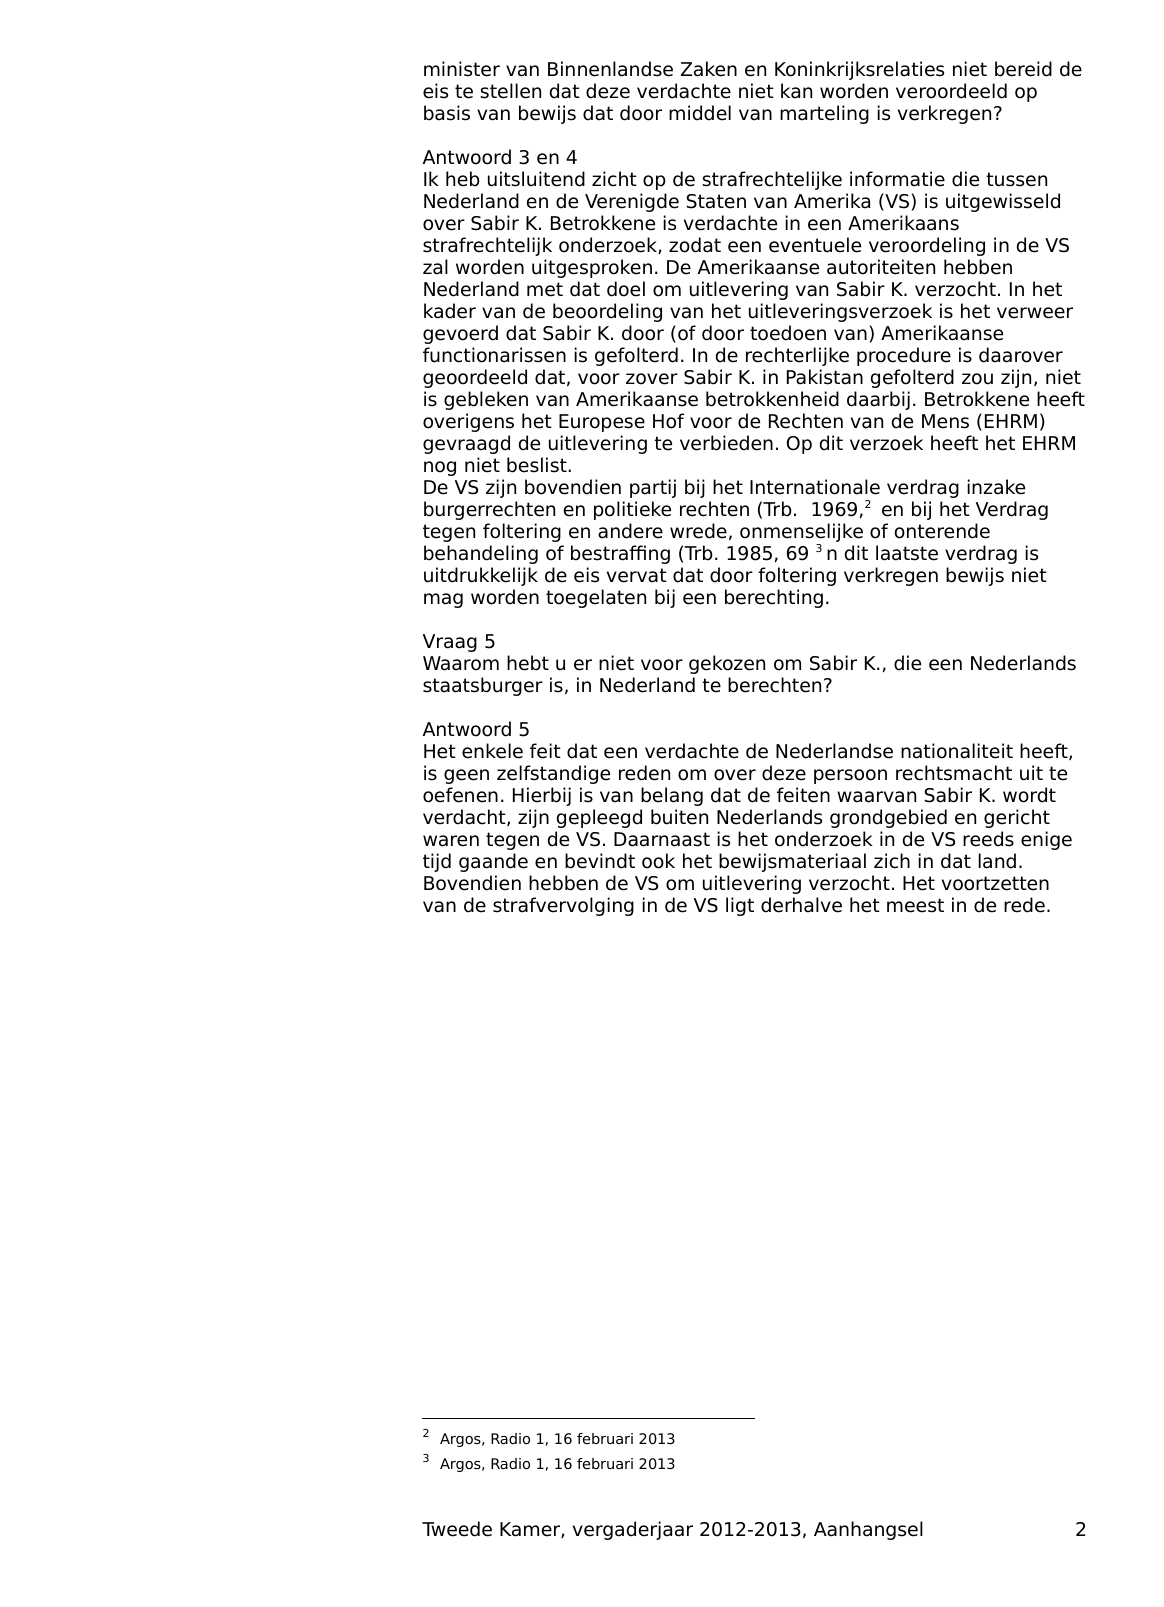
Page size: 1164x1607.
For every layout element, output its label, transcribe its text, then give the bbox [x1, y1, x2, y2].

text Vraag 5 [422, 631, 1087, 653]
text Het enkele feit dat een verdachte de Nederlandse nationaliteit heeft, is geen zelfstandige reden om over deze persoon rechtsmacht uit te oefenen. Hierbij is van belang dat de feiten waarvan Sabir K. wordt verdacht, zijn gepleegd buiten Nederlands grondgebied en gericht waren tegen de VS. Daarnaast is het onderzoek in de VS reeds enige tijd gaande en bevindt ook het bewijsmateriaal zich in dat land. Bovendien hebben de VS om uitlevering verzocht. Het voortzetten van de strafvervolging in de VS ligt derhalve het meest in de rede. [422, 741, 1087, 917]
text Argos, Radio 1, 16 februari 2013 [422, 1452, 1087, 1474]
text minister van Binnenlandse Zaken en Koninkrijksrelaties niet bereid de eis te stellen dat deze verdachte niet kan worden veroordeeld op basis van bewijs dat door middel van marteling is verkregen? [422, 59, 1087, 125]
text Waarom hebt u er niet voor gekozen om Sabir K., die een Nederlands staatsburger is, in Nederland te berechten? [422, 653, 1087, 697]
text Argos, Radio 1, 16 februari 2013 [422, 1427, 1087, 1449]
text De VS zijn bovendien partij bij het Internationale verdrag inzake burgerrechten en politieke rechten (Trb. 1969, en bij het Verdrag tegen foltering en andere wrede, onmenselijke of onterende behandeling of bestraffing (Trb. 1985, 69 n dit laatste verdrag is uitdrukkelijk de eis vervat dat door foltering verkregen bewijs niet mag worden toegelaten bij een berechting. [422, 477, 1087, 609]
text Antwoord 5 [422, 719, 1087, 741]
text Antwoord 3 en 4 [422, 147, 1087, 169]
text Ik heb uitsluitend zicht op de strafrechtelijke informatie die tussen Nederland en de Verenigde Staten van Amerika (VS) is uitgewisseld over Sabir K. Betrokkene is verdachte in een Amerikaans strafrechtelijk onderzoek, zodat een eventuele veroordeling in de VS zal worden uitgesproken. De Amerikaanse autoriteiten hebben Nederland met dat doel om uitlevering van Sabir K. verzocht. In het kader van de beoordeling van het uitleveringsverzoek is het verweer gevoerd dat Sabir K. door (of door toedoen van) Amerikaanse functionarissen is gefolterd. In de rechterlijke procedure is daarover geoordeeld dat, voor zover Sabir K. in Pakistan gefolterd zou zijn, niet is gebleken van Amerikaanse betrokkenheid daarbij. Betrokkene heeft overigens het Europese Hof voor de Rechten van de Mens (EHRM) gevraagd de uitlevering te verbieden. Op dit verzoek heeft het EHRM nog niet beslist. [422, 169, 1087, 477]
